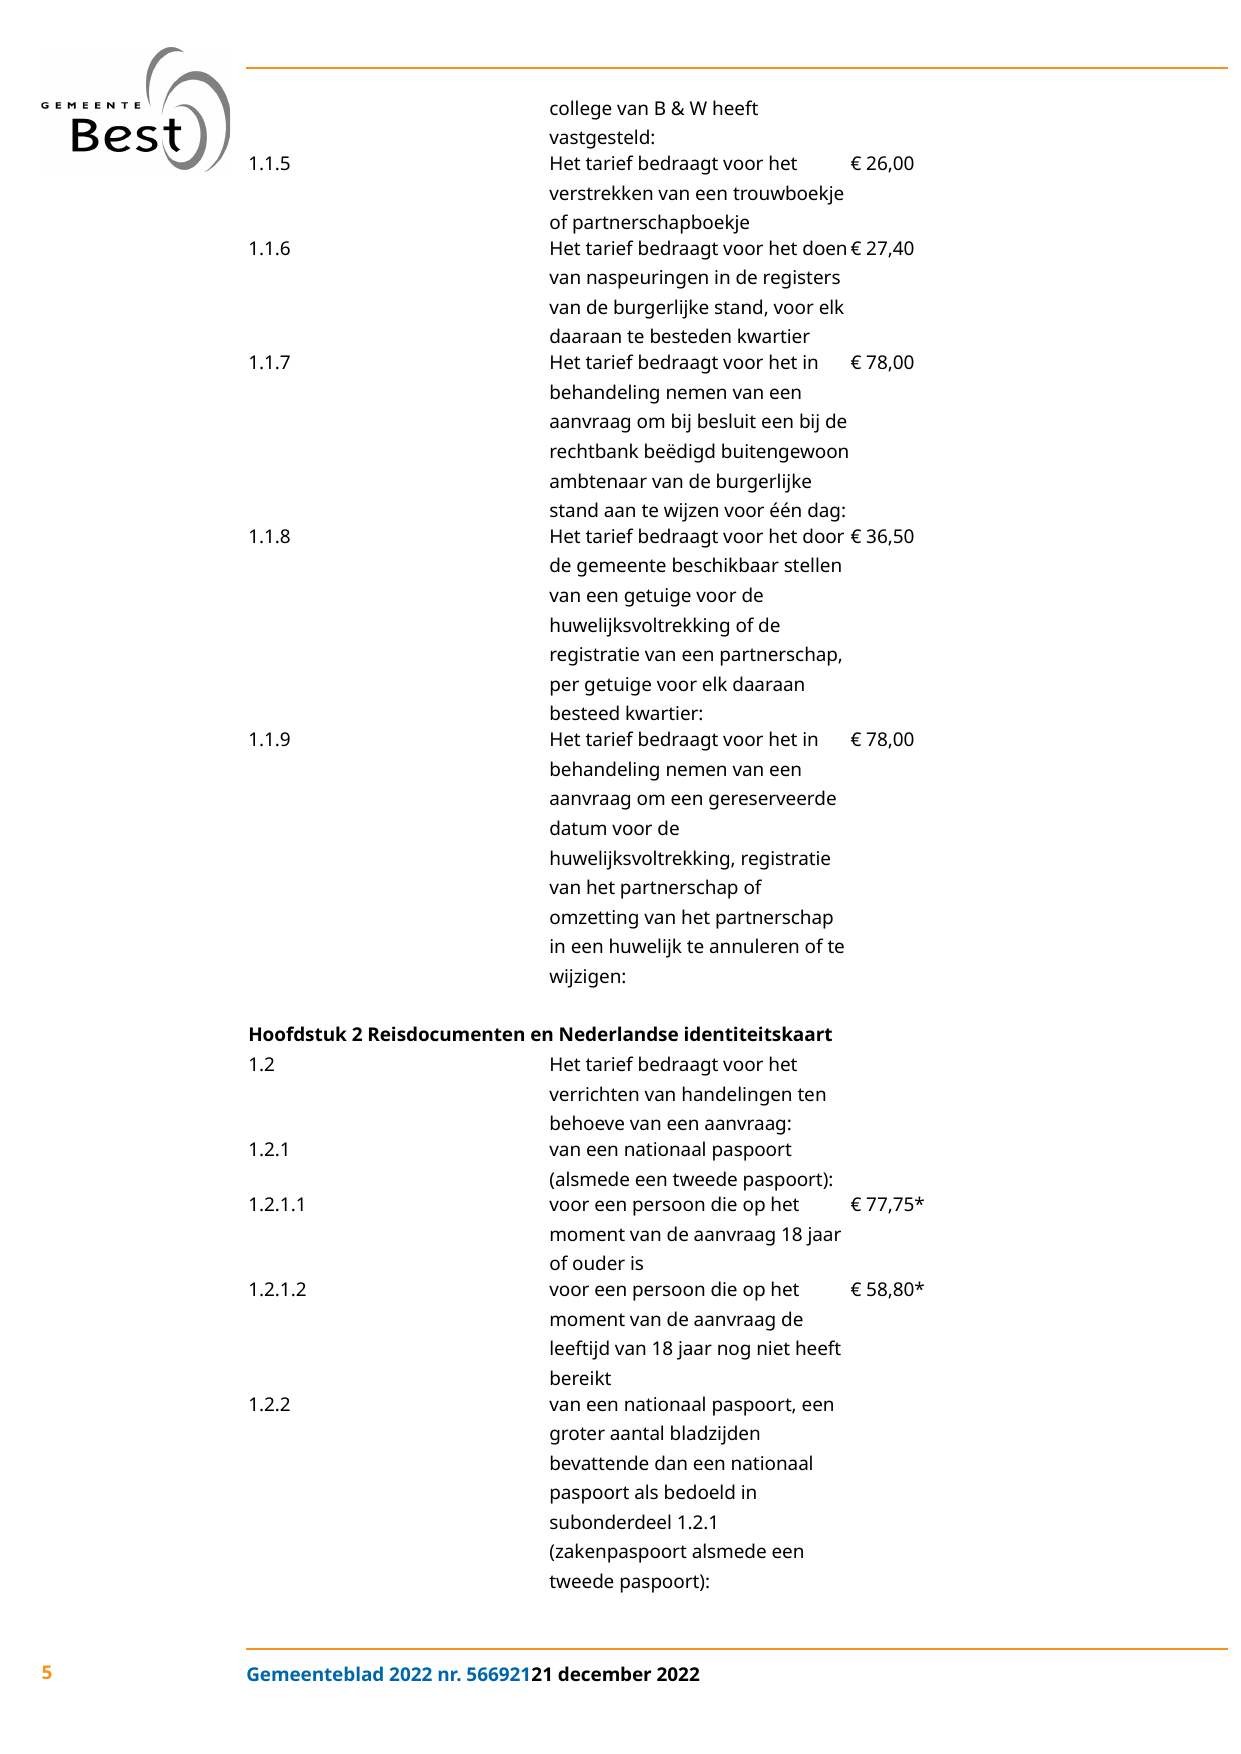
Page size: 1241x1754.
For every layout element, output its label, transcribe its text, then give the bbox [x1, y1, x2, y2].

table_cell van een nationaal paspoort, een groter aantal bladzijden bevattende dan een nationaal paspoort als bedoeld in subonderdeel 1.2.1 (zakenpaspoort alsmede een tweede paspoort): [549, 1391, 850, 1594]
table_cell 1.1.6 [248, 235, 549, 349]
table_cell € 78,00 [850, 350, 1152, 523]
table_cell 1.1.8 [248, 523, 549, 726]
text Hoofdstuk 2 Reisdocumenten en Nederlandse identiteitskaart [248, 1022, 1152, 1047]
table_cell € 26,00 [850, 150, 1152, 235]
table_cell € 58,80* [850, 1276, 1152, 1391]
picture [41, 47, 231, 172]
table_cell Het tarief bedraagt voor het verstrekken van een trouwboekje of partnerschapboekje [549, 150, 850, 235]
table_header 1.2 [248, 1051, 549, 1136]
table_cell van een nationaal paspoort (alsmede een tweede paspoort): [549, 1136, 850, 1191]
table_cell € 27,40 [850, 235, 1152, 349]
table_header Het tarief bedraagt voor het verrichten van handelingen ten behoeve van een aanvraag: [549, 1051, 850, 1136]
table_cell € 78,00 [850, 726, 1152, 989]
table_cell Het tarief bedraagt voor het in behandeling nemen van een aanvraag om een gereserveerde datum voor de huwelijksvoltrekking, registratie van het partnerschap of omzetting van het partnerschap in een huwelijk te annuleren of te wijzigen: [549, 726, 850, 989]
table_cell Het tarief bedraagt voor het doen van naspeuringen in de registers van de burgerlijke stand, voor elk daaraan te besteden kwartier [549, 235, 850, 349]
table_header [850, 1051, 1152, 1136]
table_cell Het tarief bedraagt voor het door de gemeente beschikbaar stellen van een getuige voor de huwelijksvoltrekking of de registratie van een partnerschap, per getuige voor elk daaraan besteed kwartier: [549, 523, 850, 726]
table_cell college van B & W heeft vastgesteld: [549, 95, 850, 150]
table_cell voor een persoon die op het moment van de aanvraag de leeftijd van 18 jaar nog niet heeft bereikt [549, 1276, 850, 1391]
table_cell voor een persoon die op het moment van de aanvraag 18 jaar of ouder is [549, 1191, 850, 1276]
table_cell [850, 1391, 1152, 1594]
table_cell [248, 95, 549, 150]
table_cell € 36,50 [850, 523, 1152, 726]
table_cell 1.1.5 [248, 150, 549, 235]
table_cell 1.1.9 [248, 726, 549, 989]
table_cell [850, 95, 1152, 150]
table_cell 1.2.1 [248, 1136, 549, 1191]
table_cell 1.2.1.2 [248, 1276, 549, 1391]
table_cell € 77,75* [850, 1191, 1152, 1276]
table_cell 1.2.2 [248, 1391, 549, 1594]
table_cell 1.2.1.1 [248, 1191, 549, 1276]
table_cell 1.1.7 [248, 350, 549, 523]
table_cell [850, 1136, 1152, 1191]
table_cell Het tarief bedraagt voor het in behandeling nemen van een aanvraag om bij besluit een bij de rechtbank beëdigd buitengewoon ambtenaar van de burgerlijke stand aan te wijzen voor één dag: [549, 350, 850, 523]
